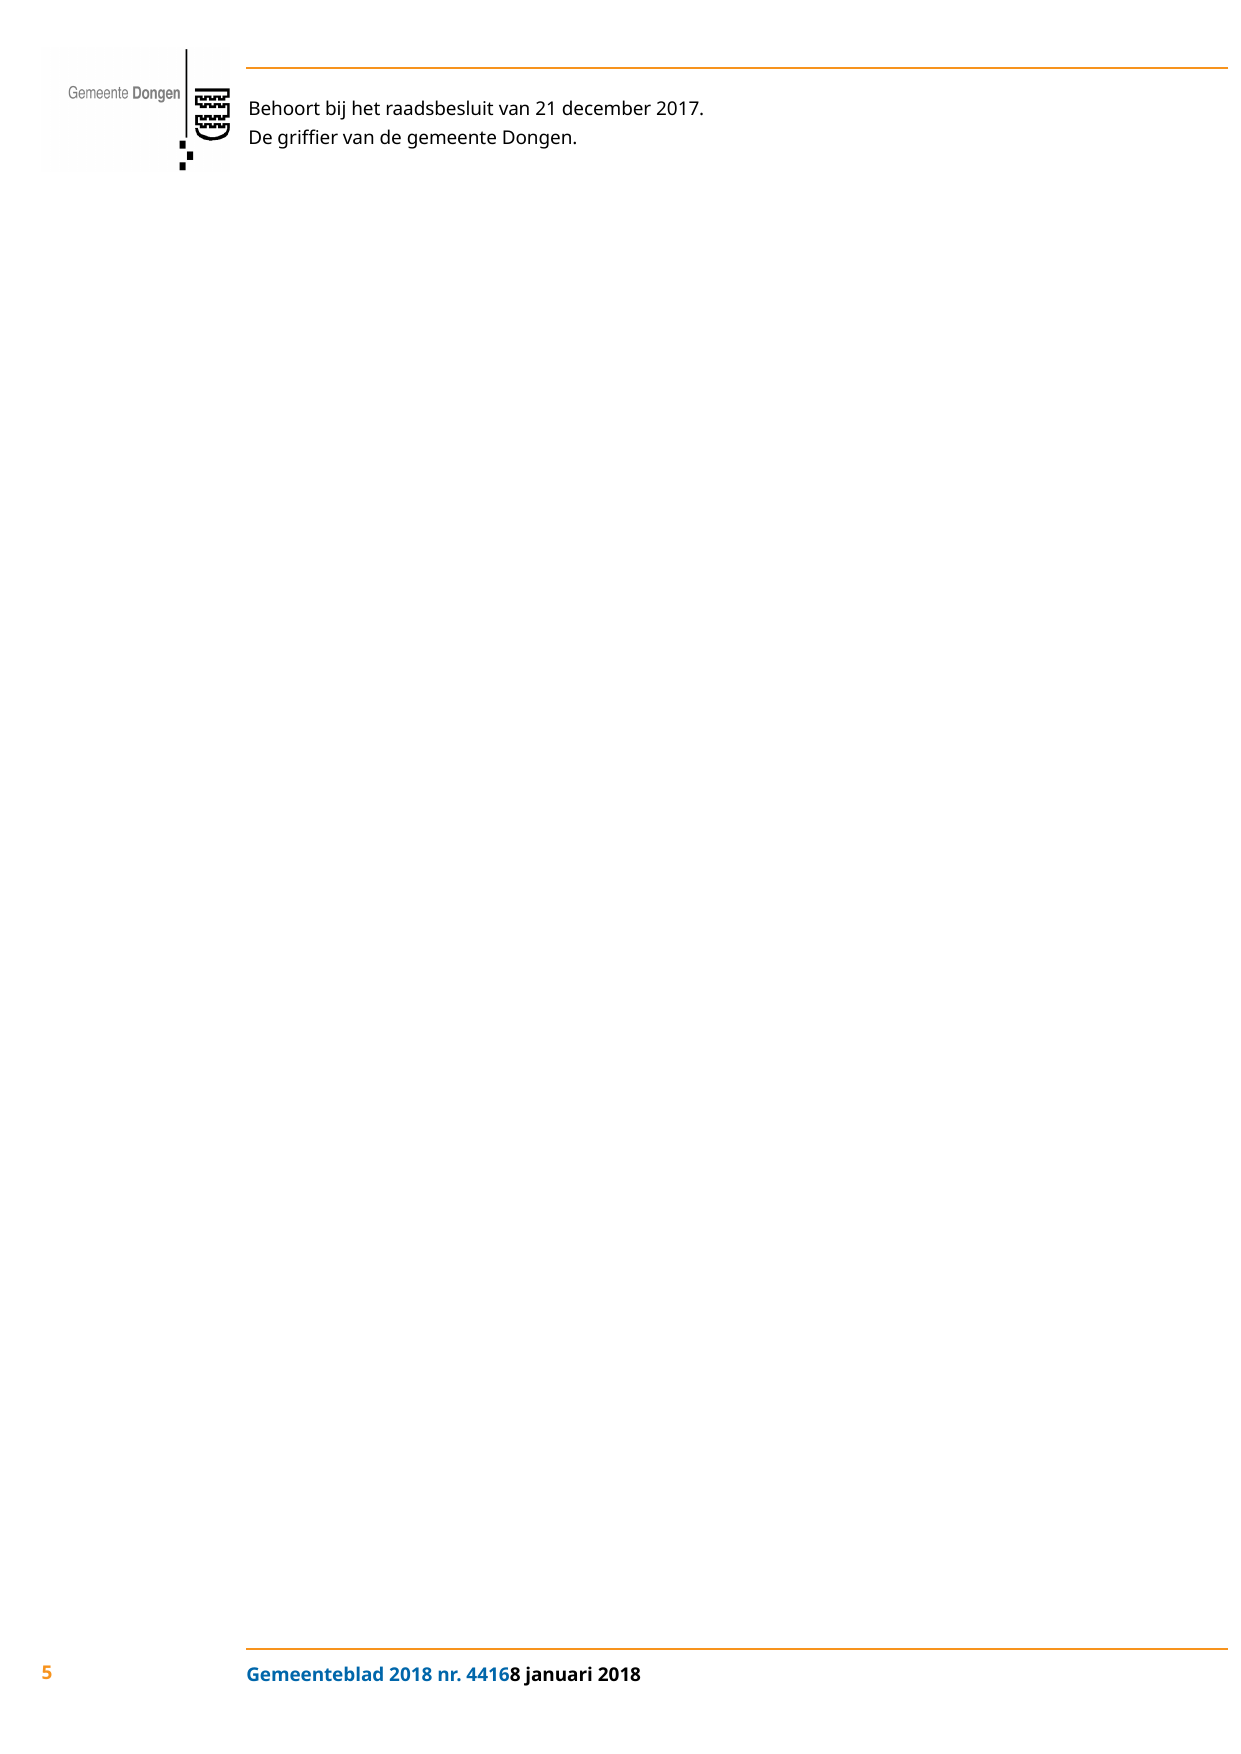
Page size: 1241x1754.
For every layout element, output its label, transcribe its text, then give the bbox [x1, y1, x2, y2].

text De griffier van de gemeente Dongen. [248, 124, 1152, 150]
text Behoort bij het raadsbesluit van 21 december 2017. [248, 95, 1152, 121]
picture [41, 47, 231, 172]
